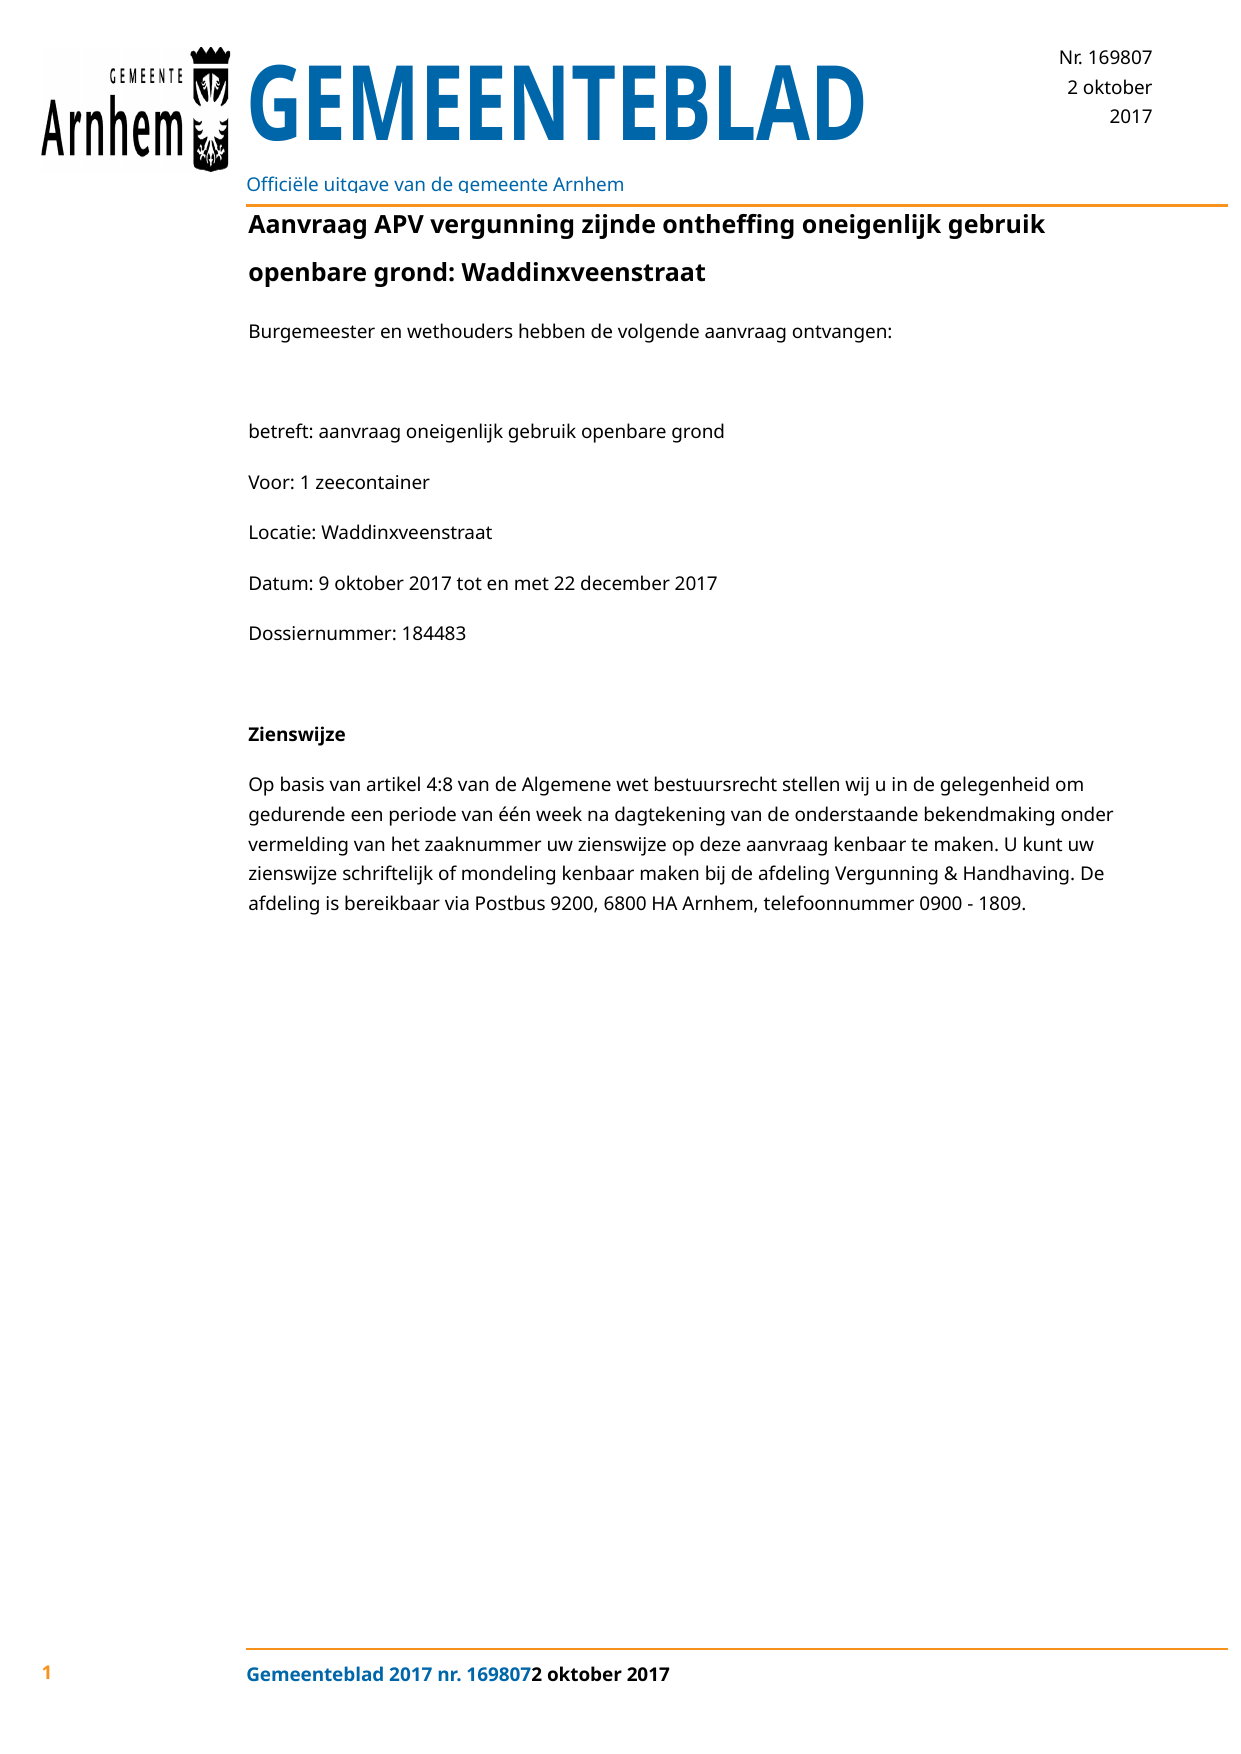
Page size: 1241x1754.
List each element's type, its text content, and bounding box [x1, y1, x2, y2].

picture [41, 47, 231, 172]
text Burgemeester en wethouders hebben de volgende aanvraag ontvangen: [248, 318, 1152, 344]
text Aanvraag APV vergunning zijnde ontheffing oneigenlijk gebruik openbare grond: Waddinxveenstraat [248, 207, 1152, 288]
text Voor: 1 zeecontainer [248, 469, 1152, 495]
text Datum: 9 oktober 2017 tot en met 22 december 2017 [248, 570, 1152, 596]
text Op basis van artikel 4:8 van de Algemene wet bestuursrecht stellen wij u in de gelegenheid om gedurende een periode van één week na dagtekening van de onderstaande bekendmaking onder vermelding van het zaaknummer uw zienswijze op deze aanvraag kenbaar te maken. U kunt uw zienswijze schriftelijk of mondeling kenbaar maken bij de afdeling Vergunning & Handhaving. De afdeling is bereikbaar via Postbus 9200, 6800 HA Arnhem, telefoonnummer 0900 - 1809. [248, 772, 1152, 916]
text Zienswijze [248, 721, 1152, 747]
text betreft: aanvraag oneigenlijk gebruik openbare grond [248, 419, 1152, 444]
text Dossiernummer: 184483 [248, 620, 1152, 646]
text Locatie: Waddinxveenstraat [248, 519, 1152, 545]
